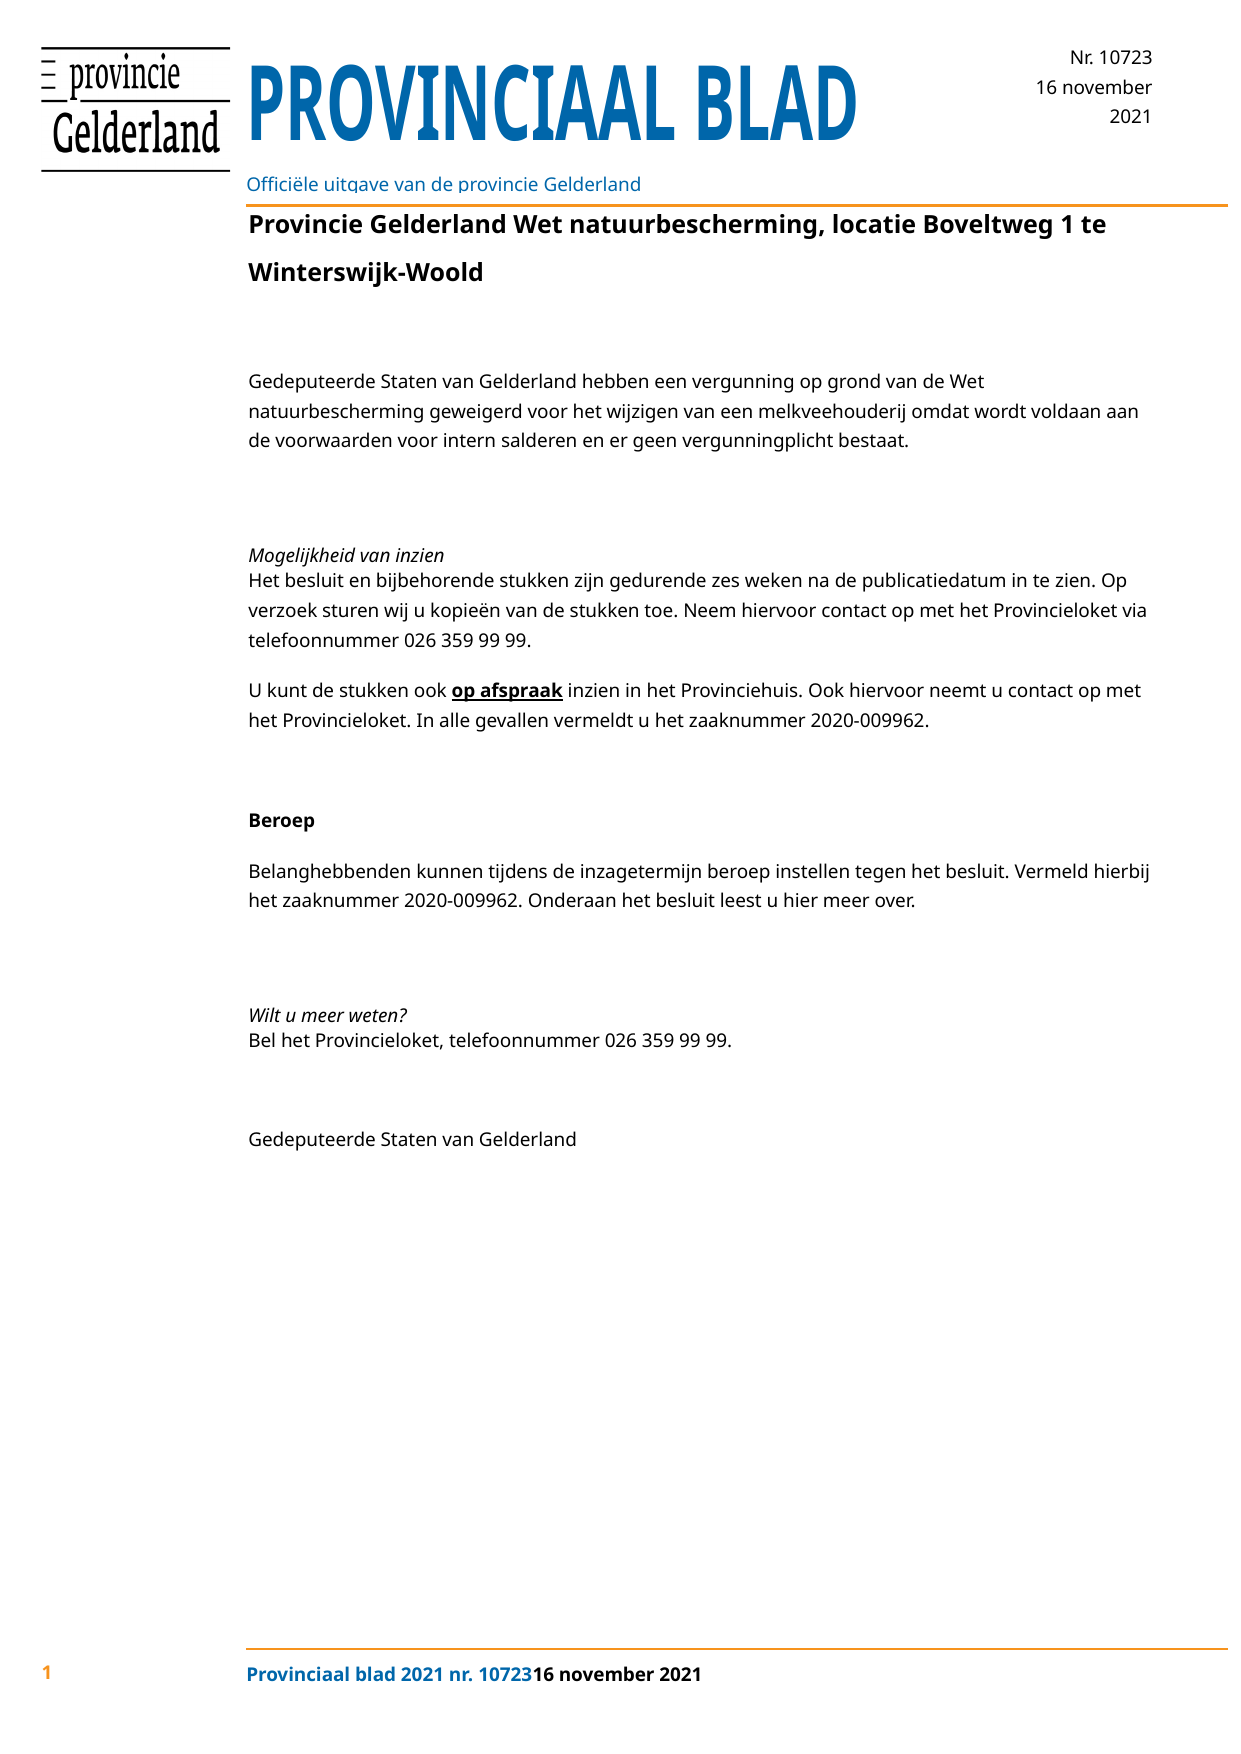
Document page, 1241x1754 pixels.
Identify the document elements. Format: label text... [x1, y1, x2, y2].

text Het besluit en bijbehorende stukken zijn gedurende zes weken na de publicatiedatum in te zien. Op verzoek sturen wij u kopieën van de stukken toe. Neem hiervoor contact op met het Provincieloket via telefoonnummer 026 359 99 99. [248, 568, 1152, 652]
text Wilt u meer weten? [248, 1002, 1152, 1028]
text Gedeputeerde Staten van Gelderland [248, 1126, 1152, 1152]
text Mogelijkheid van inzien [248, 542, 1152, 568]
text Beroep [248, 808, 1152, 833]
text Bel het Provincieloket, telefoonnummer 026 359 99 99. [248, 1028, 1152, 1053]
picture [41, 47, 231, 172]
text Belanghebbenden kunnen tijdens de inzagetermijn beroep instellen tegen het besluit. Vermeld hierbij het zaaknummer 2020-009962. Onderaan het besluit leest u hier meer over. [248, 858, 1152, 913]
text U kunt de stukken ook op afspraak inzien in het Provinciehuis. Ook hiervoor neemt u contact op met het Provincieloket. In alle gevallen vermeldt u het zaaknummer 2020-009962. [248, 677, 1152, 732]
text Gedeputeerde Staten van Gelderland hebben een vergunning op grond van de Wet natuurbescherming geweigerd voor het wijzigen van een melkveehouderij omdat wordt voldaan aan de voorwaarden voor intern salderen en er geen vergunningplicht bestaat. [248, 368, 1152, 453]
text Provincie Gelderland Wet natuurbescherming, locatie Boveltweg 1 te Winterswijk-Woold [248, 207, 1152, 288]
